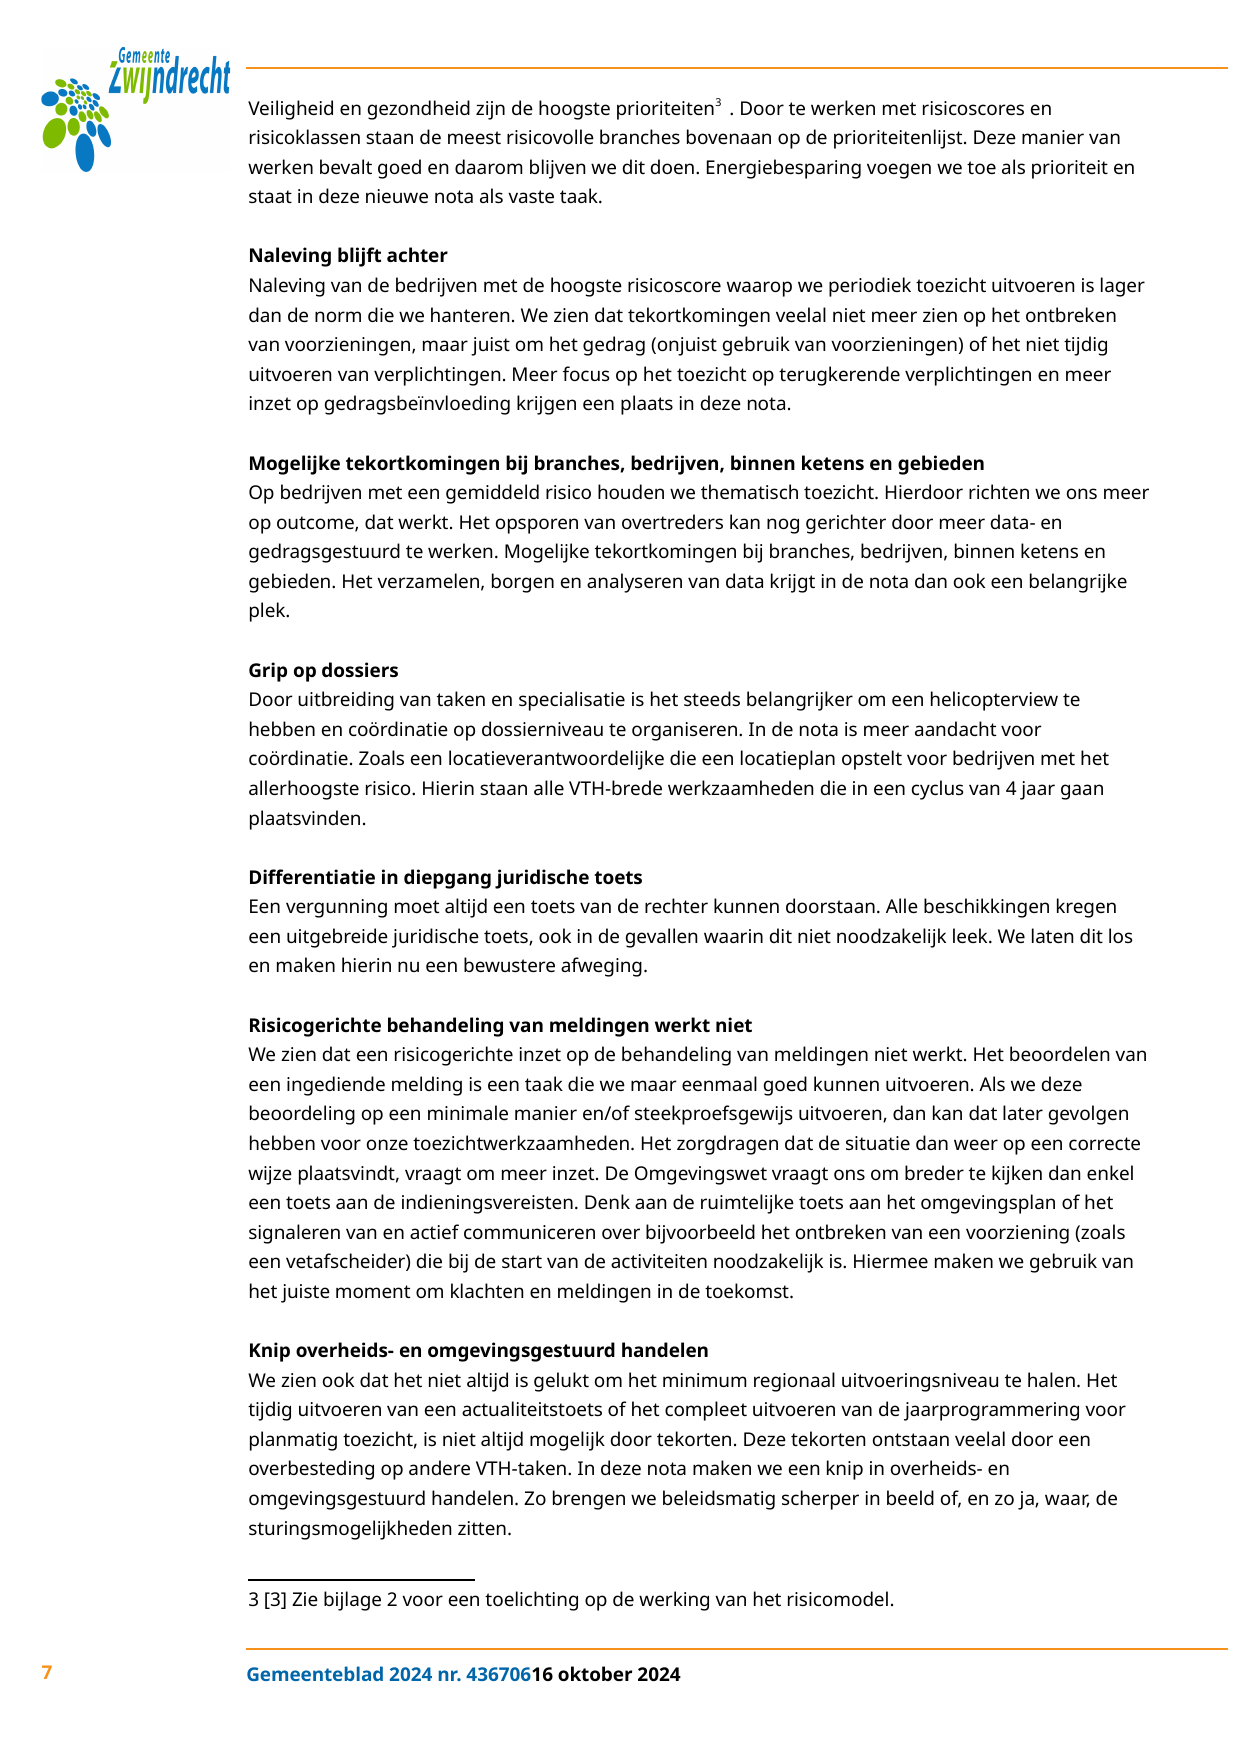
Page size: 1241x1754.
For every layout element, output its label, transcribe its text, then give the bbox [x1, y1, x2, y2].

text Naleving van de bedrijven met de hoogste risicoscore waarop we periodiek toezicht uitvoeren is lager dan de norm die we hanteren. We zien dat tekortkomingen veelal niet meer zien op het ontbreken van voorzieningen, maar juist om het gedrag (onjuist gebruik van voorzieningen) of het niet tijdig uitvoeren van verplichtingen. Meer focus op het toezicht op terugkerende verplichtingen en meer inzet op gedragsbeïnvloeding krijgen een plaats in deze nota. [248, 272, 1152, 416]
text Door uitbreiding van taken en specialisatie is het steeds belangrijker om een helicopterview te hebben en coördinatie op dossierniveau te organiseren. In de nota is meer aandacht voor coördinatie. Zoals een locatieverantwoordelijke die een locatieplan opstelt voor bedrijven met het allerhoogste risico. Hierin staan alle VTH-brede werkzaamheden die in een cyclus van 4 jaar gaan plaatsvinden. [248, 686, 1152, 831]
text Een vergunning moet altijd een toets van de rechter kunnen doorstaan. Alle beschikkingen kregen een uitgebreide juridische toets, ook in de gevallen waarin dit niet noodzakelijk leek. We laten dit los en maken hierin nu een bewustere afweging. [248, 893, 1152, 978]
text Knip overheids- en omgevingsgestuurd handelen [248, 1337, 1152, 1363]
text Risicogerichte behandeling van meldingen werkt niet [248, 1012, 1152, 1038]
text Mogelijke tekortkomingen bij branches, bedrijven, binnen ketens en gebieden [248, 450, 1152, 476]
text Grip op dossiers [248, 657, 1152, 683]
text Differentiatie in diepgang juridische toets [248, 864, 1152, 890]
text Op bedrijven met een gemiddeld risico houden we thematisch toezicht. Hierdoor richten we ons meer op outcome, dat werkt. Het opsporen van overtreders kan nog gerichter door meer data- en gedragsgestuurd te werken. Mogelijke tekortkomingen bij branches, bedrijven, binnen ketens en gebieden. Het verzamelen, borgen en analyseren van data krijgt in de nota dan ook een belangrijke plek. [248, 479, 1152, 623]
text We zien ook dat het niet altijd is gelukt om het minimum regionaal uitvoeringsniveau te halen. Het tijdig uitvoeren van een actualiteitstoets of het compleet uitvoeren van de jaarprogrammering voor planmatig toezicht, is niet altijd mogelijk door tekorten. Deze tekorten ontstaan veelal door een overbesteding op andere VTH-taken. In deze nota maken we een knip in overheids- en omgevingsgestuurd handelen. Zo brengen we beleidsmatig scherper in beeld of, en zo ja, waar, de sturingsmogelijkheden zitten. [248, 1367, 1152, 1541]
text We zien dat een risicogerichte inzet op de behandeling van meldingen niet werkt. Het beoordelen van een ingediende melding is een taak die we maar eenmaal goed kunnen uitvoeren. Als we deze beoordeling op een minimale manier en/of steekproefsgewijs uitvoeren, dan kan dat later gevolgen hebben voor onze toezichtwerkzaamheden. Het zorgdragen dat de situatie dan weer op een correcte wijze plaatsvindt, vraagt om meer inzet. De Omgevingswet vraagt ons om breder te kijken dan enkel een toets aan de indieningsvereisten. Denk aan de ruimtelijke toets aan het omgevingsplan of het signaleren van en actief communiceren over bijvoorbeeld het ontbreken van een voorziening (zoals een vetafscheider) die bij de start van de activiteiten noodzakelijk is. Hiermee maken we gebruik van het juiste moment om klachten en meldingen in de toekomst. [248, 1041, 1152, 1304]
text Naleving blijft achter [248, 243, 1152, 268]
text Veiligheid en gezondheid zijn de hoogste prioriteiten . Door te werken met risicoscores en risicoklassen staan de meest risicovolle branches bovenaan op de prioriteitenlijst. Deze manier van werken bevalt goed en daarom blijven we dit doen. Energiebesparing voegen we toe als prioriteit en staat in deze nieuwe nota als vaste taak. [248, 95, 1152, 209]
picture [41, 47, 231, 172]
text [3] Zie bijlage 2 voor een toelichting op de werking van het risicomodel. [248, 1586, 1152, 1612]
